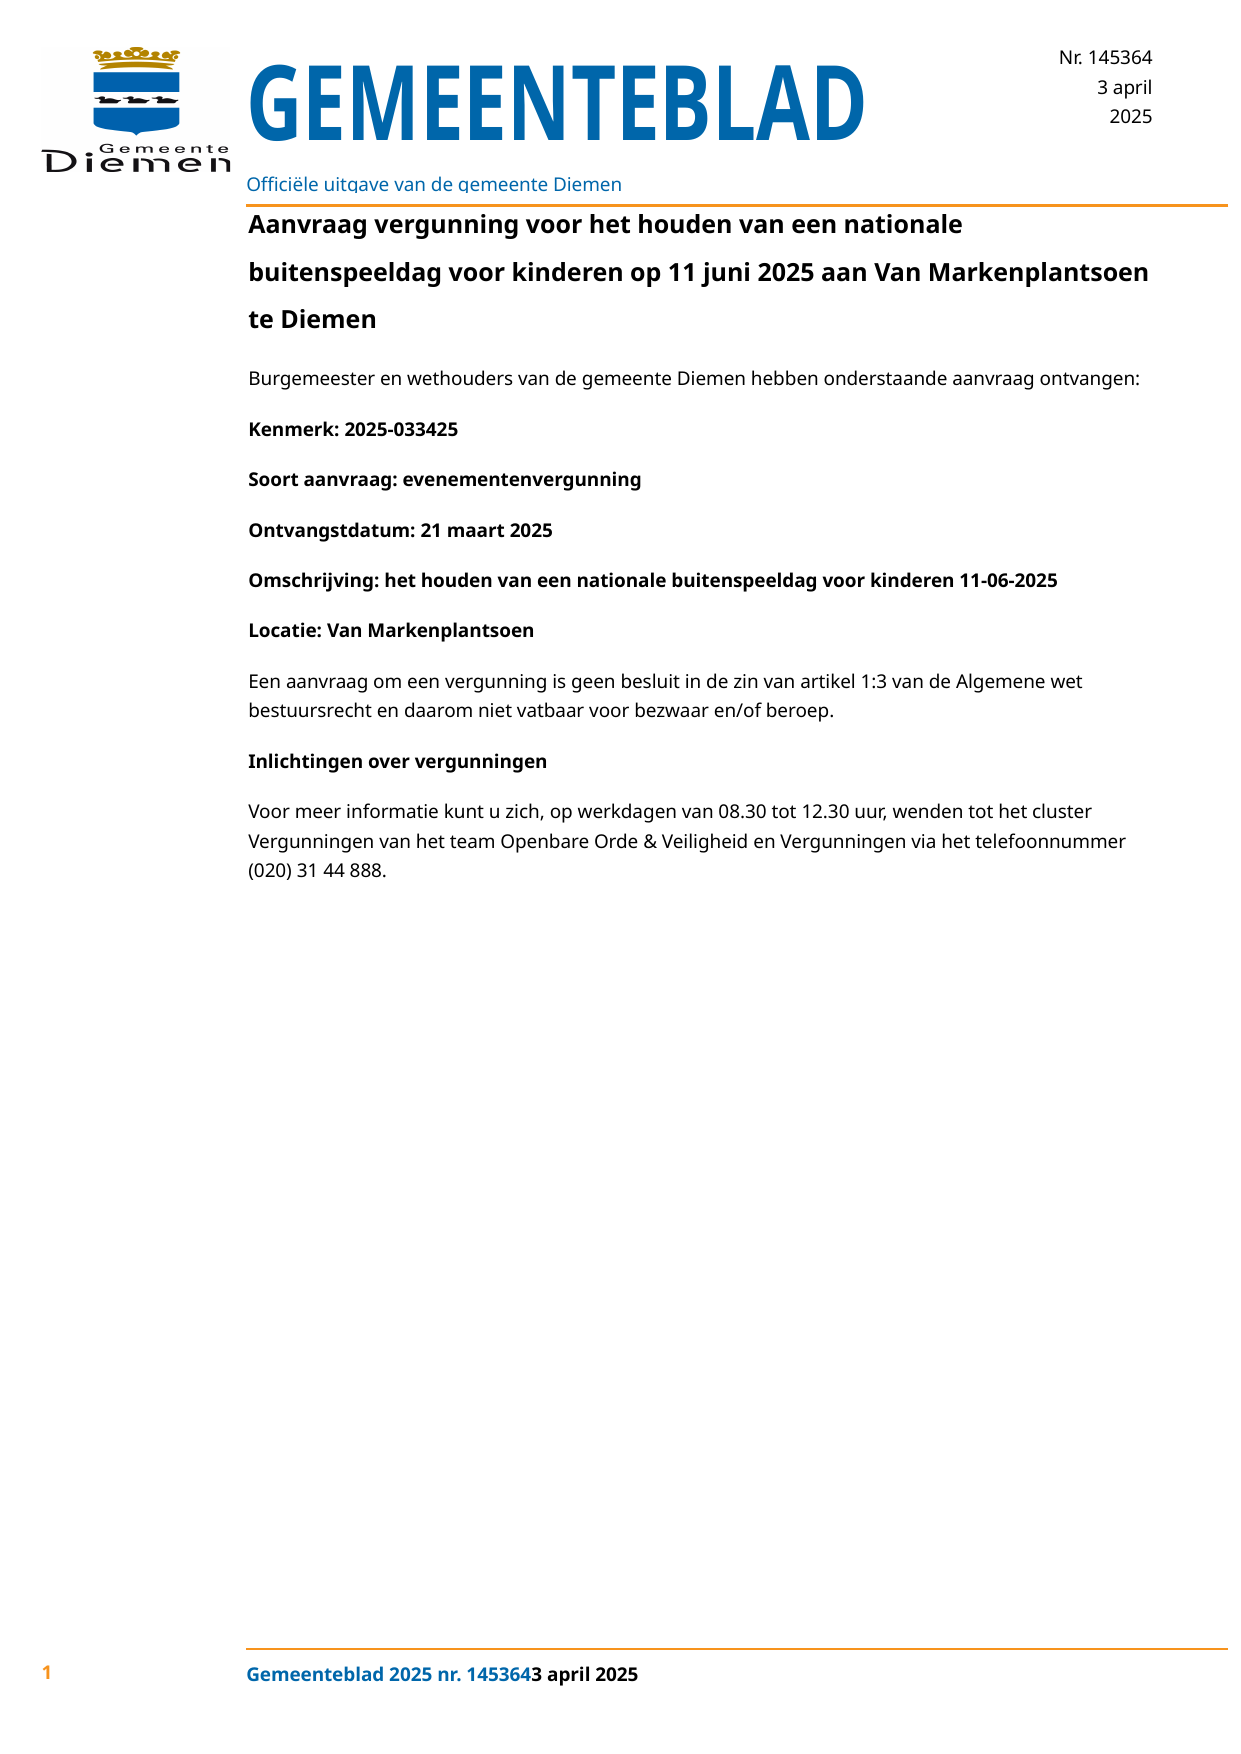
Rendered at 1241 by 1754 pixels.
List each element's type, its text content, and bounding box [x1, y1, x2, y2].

picture [41, 47, 231, 172]
text Inlichtingen over vergunningen [248, 748, 1152, 774]
text Burgemeester en wethouders van de gemeente Diemen hebben onderstaande aanvraag ontvangen: [248, 366, 1152, 391]
text Aanvraag vergunning voor het houden van een nationale buitenspeeldag voor kinderen op 11 juni 2025 aan Van Markenplantsoen te Diemen [248, 207, 1152, 336]
text Kenmerk: 2025-033425 [248, 416, 1152, 442]
text Soort aanvraag: evenementenvergunning [248, 466, 1152, 492]
text Omschrijving: het houden van een nationale buitenspeeldag voor kinderen 11-06-2025 [248, 567, 1152, 593]
text Een aanvraag om een vergunning is geen besluit in de zin van artikel 1:3 van de Algemene wet bestuursrecht en daarom niet vatbaar voor bezwaar en/of beroep. [248, 668, 1152, 723]
text Ontvangstdatum: 21 maart 2025 [248, 517, 1152, 542]
text Locatie: Van Markenplantsoen [248, 618, 1152, 643]
text Voor meer informatie kunt u zich, op werkdagen van 08.30 tot 12.30 uur, wenden tot het cluster Vergunningen van het team Openbare Orde & Veiligheid en Vergunningen via het telefoonnummer (020) 31 44 888. [248, 798, 1152, 883]
